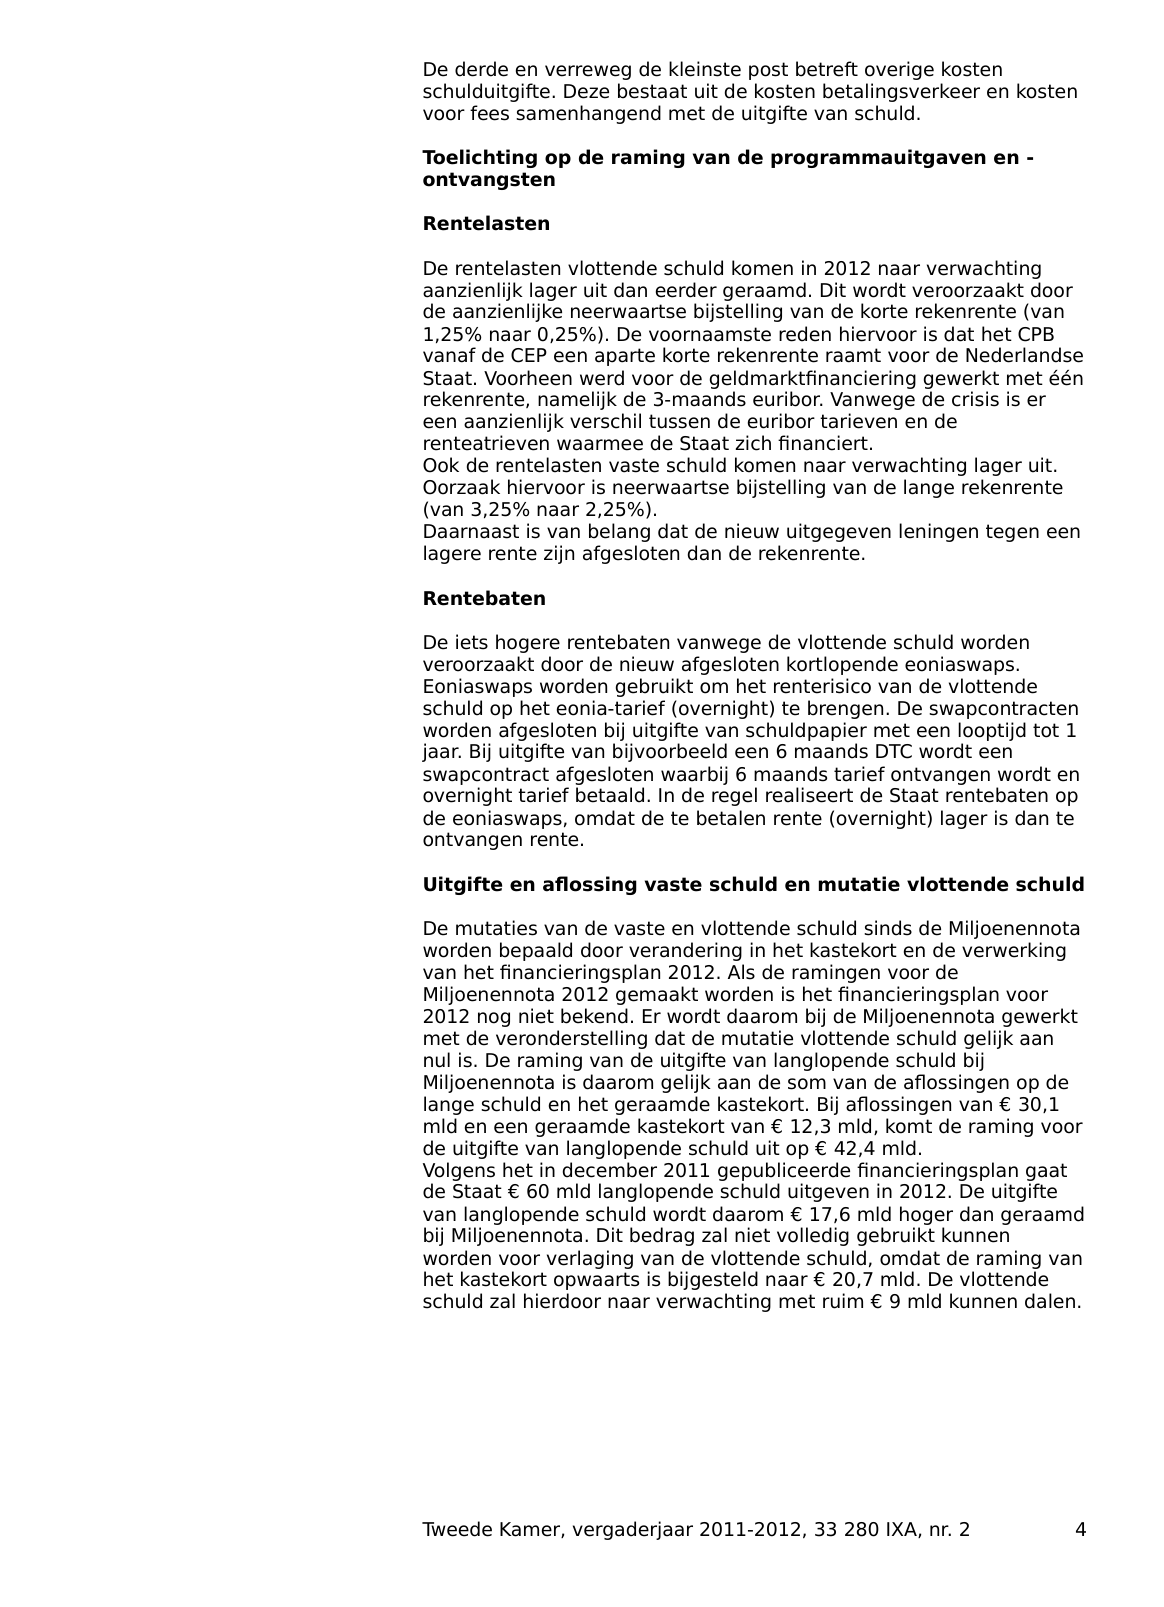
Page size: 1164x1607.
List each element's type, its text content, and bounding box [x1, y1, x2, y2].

text De mutaties van de vaste en vlottende schuld sinds de Miljoenennota worden bepaald door verandering in het kastekort en de verwerking van het financieringsplan 2012. Als de ramingen voor de Miljoenennota 2012 gemaakt worden is het financieringsplan voor 2012 nog niet bekend. Er wordt daarom bij de Miljoenennota gewerkt met de veronderstelling dat de mutatie vlottende schuld gelijk aan nul is. De raming van de uitgifte van langlopende schuld bij Miljoenennota is daarom gelijk aan de som van de aflossingen op de lange schuld en het geraamde kastekort. Bij aflossingen van € 30,1 mld en een geraamde kastekort van € 12,3 mld, komt de raming voor de uitgifte van langlopende schuld uit op € 42,4 mld. [422, 918, 1087, 1159]
text Ook de rentelasten vaste schuld komen naar verwachting lager uit. Oorzaak hiervoor is neerwaartse bijstelling van de lange rekenrente (van 3,25% naar 2,25%). [422, 455, 1087, 521]
text De derde en verreweg de kleinste post betreft overige kosten schulduitgifte. Deze bestaat uit de kosten betalingsverkeer en kosten voor fees samenhangend met de uitgifte van schuld. [422, 59, 1087, 125]
text De rentelasten vlottende schuld komen in 2012 naar verwachting aanzienlijk lager uit dan eerder geraamd. Dit wordt veroorzaakt door de aanzienlijke neerwaartse bijstelling van de korte rekenrente (van 1,25% naar 0,25%). De voornaamste reden hiervoor is dat het CPB vanaf de CEP een aparte korte rekenrente raamt voor de Nederlandse Staat. Voorheen werd voor de geldmarktfinanciering gewerkt met één rekenrente, namelijk de 3-maands euribor. Vanwege de crisis is er een aanzienlijk verschil tussen de euribor tarieven en de renteatrieven waarmee de Staat zich financiert. [422, 257, 1087, 455]
text De iets hogere rentebaten vanwege de vlottende schuld worden veroorzaakt door de nieuw afgesloten kortlopende eoniaswaps. Eoniaswaps worden gebruikt om het renterisico van de vlottende schuld op het eonia-tarief (overnight) te brengen. De swapcontracten worden afgesloten bij uitgifte van schuldpapier met een looptijd tot 1 jaar. Bij uitgifte van bijvoorbeeld een 6 maands DTC wordt een swapcontract afgesloten waarbij 6 maands tarief ontvangen wordt en overnight tarief betaald. In de regel realiseert de Staat rentebaten op de eoniaswaps, omdat de te betalen rente (overnight) lager is dan te ontvangen rente. [422, 632, 1087, 851]
subtitle Rentelasten [422, 213, 1087, 235]
subtitle Rentebaten [422, 587, 1087, 609]
subtitle Uitgifte en aflossing vaste schuld en mutatie vlottende schuld [422, 873, 1087, 896]
subtitle Toelichting op de raming van de programmauitgaven en -ontvangsten [422, 147, 1087, 191]
text Daarnaast is van belang dat de nieuw uitgegeven leningen tegen een lagere rente zijn afgesloten dan de rekenrente. [422, 521, 1087, 565]
text Volgens het in december 2011 gepubliceerde financieringsplan gaat de Staat € 60 mld langlopende schuld uitgeven in 2012. De uitgifte van langlopende schuld wordt daarom € 17,6 mld hoger dan geraamd bij Miljoenennota. Dit bedrag zal niet volledig gebruikt kunnen worden voor verlaging van de vlottende schuld, omdat de raming van het kastekort opwaarts is bijgesteld naar € 20,7 mld. De vlottende schuld zal hierdoor naar verwachting met ruim € 9 mld kunnen dalen. [422, 1159, 1087, 1313]
